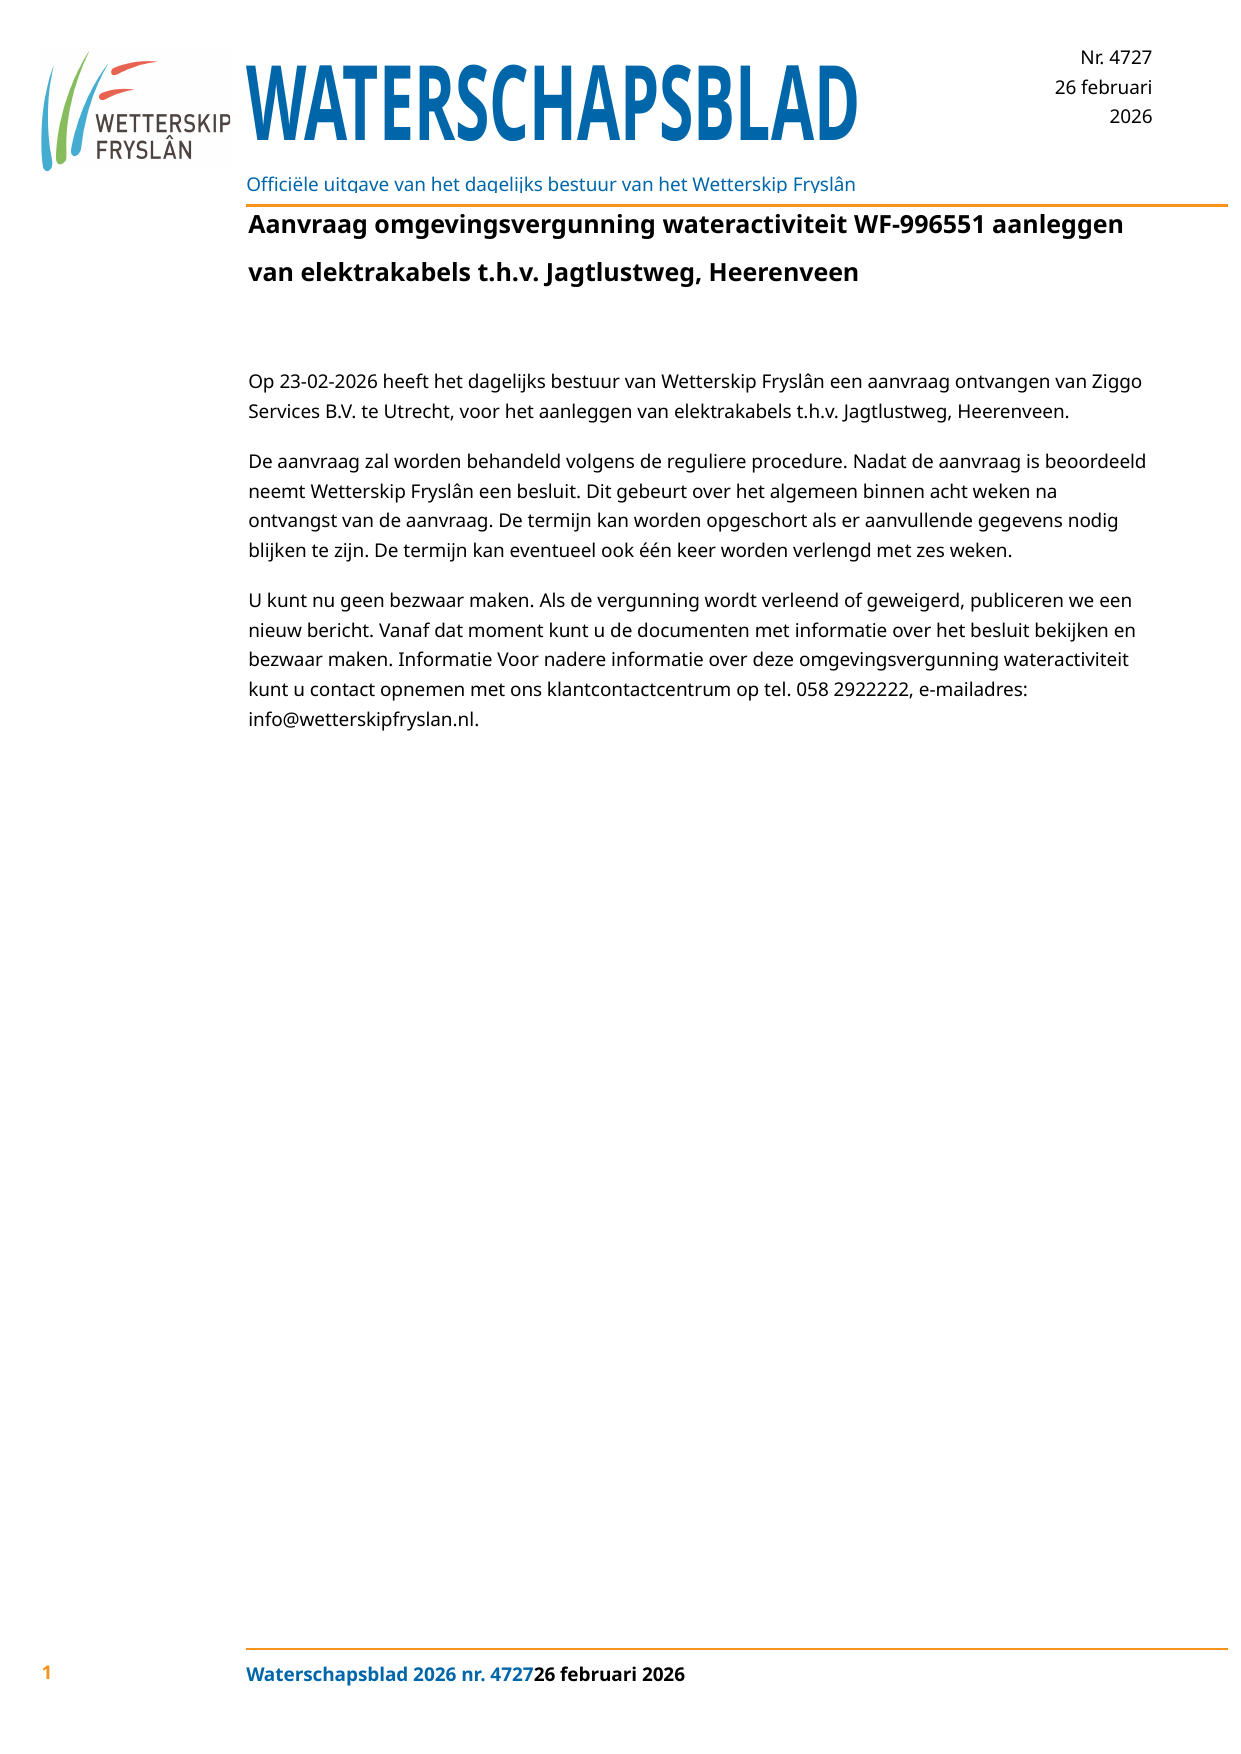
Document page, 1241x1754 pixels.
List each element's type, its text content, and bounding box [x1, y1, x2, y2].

text U kunt nu geen bezwaar maken. Als de vergunning wordt verleend of geweigerd, publiceren we een nieuw bericht. Vanaf dat moment kunt u de documenten met informatie over het besluit bekijken en bezwaar maken. Informatie Voor nadere informatie over deze omgevingsvergunning wateractiviteit kunt u contact opnemen met ons klantcontactcentrum op tel. 058 2922222, e-mailadres: info@wetterskipfryslan.nl. [248, 587, 1152, 732]
picture [41, 47, 231, 172]
text De aanvraag zal worden behandeld volgens de reguliere procedure. Nadat de aanvraag is beoordeeld neemt Wetterskip Fryslân een besluit. Dit gebeurt over het algemeen binnen acht weken na ontvangst van de aanvraag. De termijn kan worden opgeschort als er aanvullende gegevens nodig blijken te zijn. De termijn kan eventueel ook één keer worden verlengd met zes weken. [248, 448, 1152, 563]
text Aanvraag omgevingsvergunning wateractiviteit WF-996551 aanleggen van elektrakabels t.h.v. Jagtlustweg, Heerenveen [248, 207, 1152, 288]
text Op 23-02-2026 heeft het dagelijks bestuur van Wetterskip Fryslân een aanvraag ontvangen van Ziggo Services B.V. te Utrecht, voor het aanleggen van elektrakabels t.h.v. Jagtlustweg, Heerenveen. [248, 368, 1152, 424]
